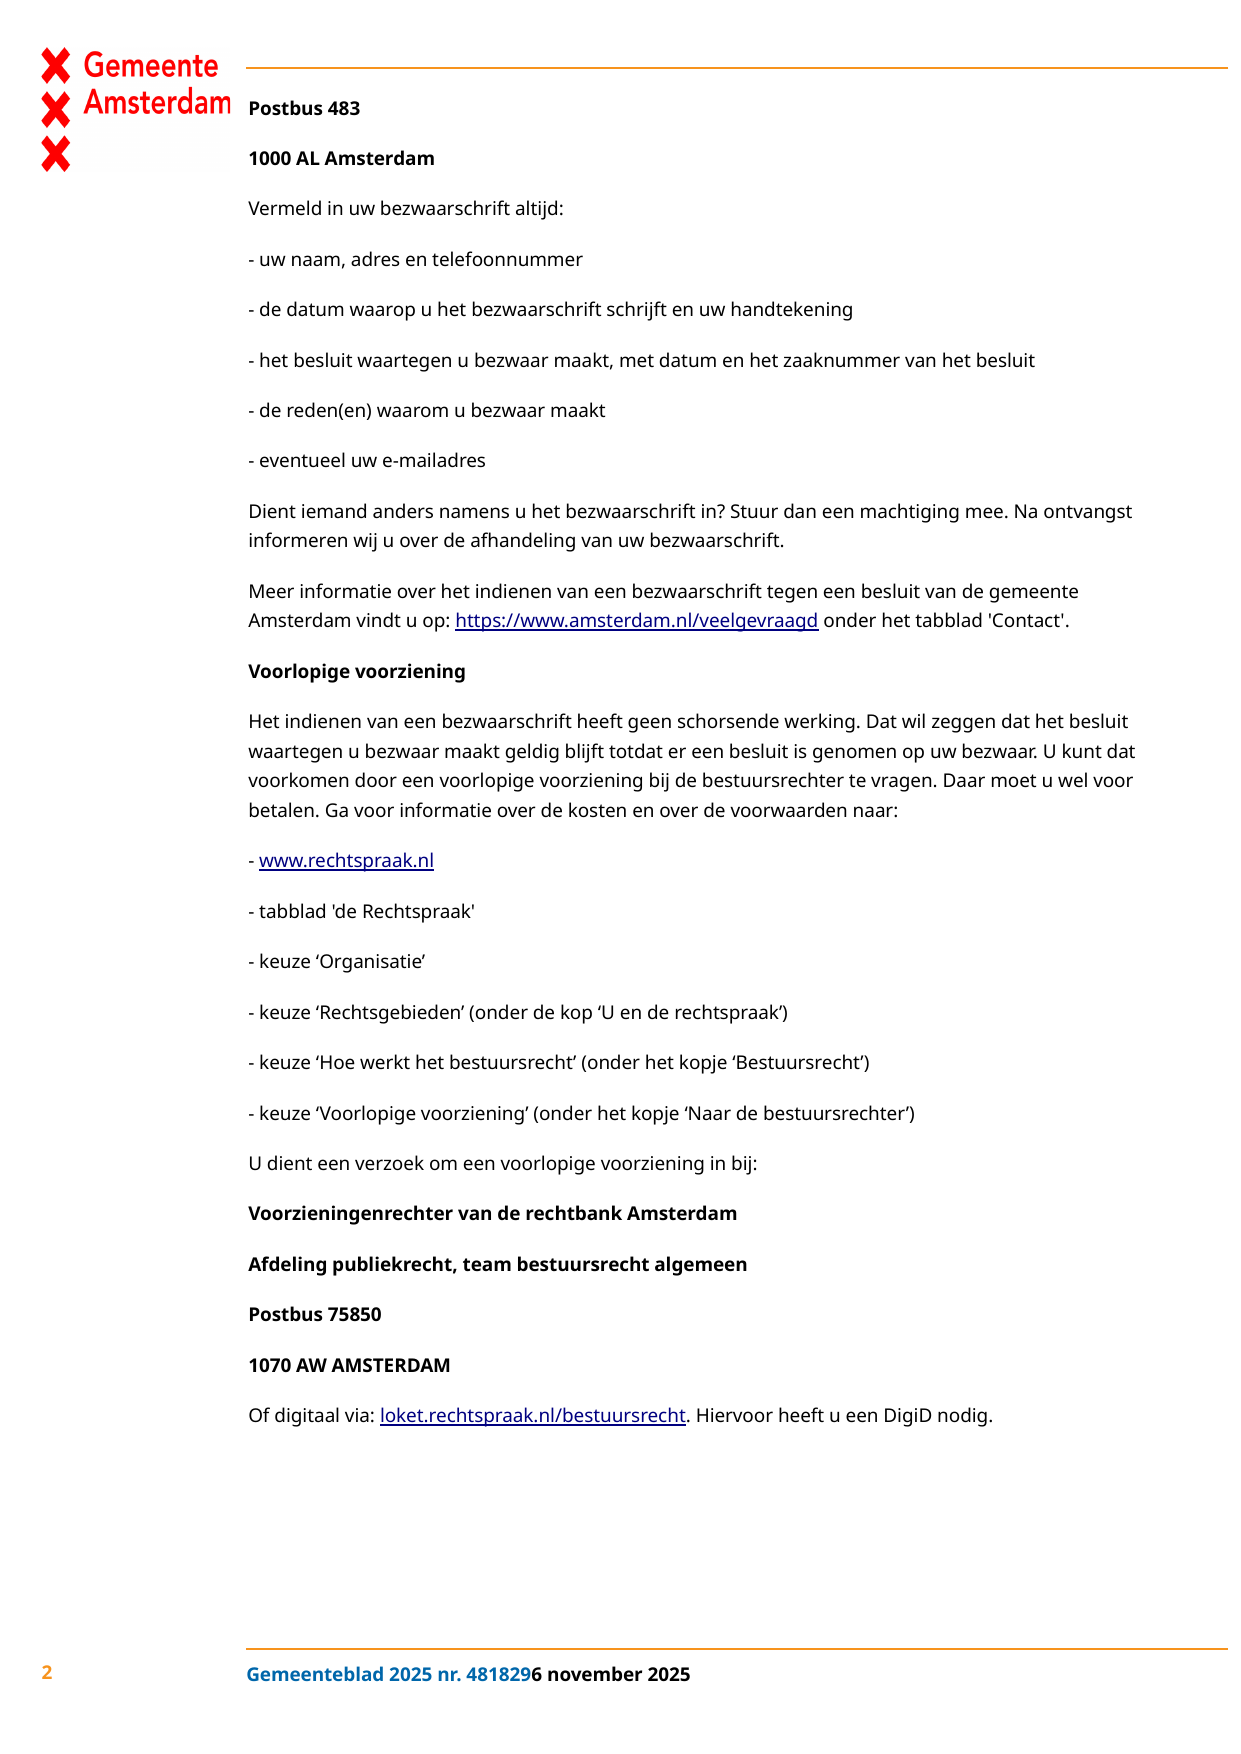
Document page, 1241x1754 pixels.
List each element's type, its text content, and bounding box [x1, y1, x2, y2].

text Dient iemand anders namens u het bezwaarschrift in? Stuur dan een machtiging mee. Na ontvangst informeren wij u over de afhandeling van uw bezwaarschrift. [248, 498, 1152, 553]
picture [41, 47, 231, 172]
text - tabblad 'de Rechtspraak' [248, 898, 1152, 924]
text 1070 AW AMSTERDAM [248, 1352, 1152, 1378]
text Vermeld in uw bezwaarschrift altijd: [248, 196, 1152, 221]
text - de datum waarop u het bezwaarschrift schrijft en uw handtekening [248, 296, 1152, 322]
text - keuze ‘Rechtsgebieden’ (onder de kop ‘U en de rechtspraak’) [248, 999, 1152, 1025]
text Voorlopige voorziening [248, 658, 1152, 684]
text - uw naam, adres en telefoonnummer [248, 246, 1152, 272]
text 1000 AL Amsterdam [248, 145, 1152, 171]
text - het besluit waartegen u bezwaar maakt, met datum en het zaaknummer van het besluit [248, 347, 1152, 373]
text - keuze ‘Hoe werkt het bestuursrecht’ (onder het kopje ‘Bestuursrecht’) [248, 1049, 1152, 1075]
text - eventueel uw e-mailadres [248, 448, 1152, 473]
text - keuze ‘Organisatie’ [248, 948, 1152, 974]
text Voorzieningenrechter van de rechtbank Amsterdam [248, 1201, 1152, 1226]
text Meer informatie over het indienen van een bezwaarschrift tegen een besluit van de gemeente Amsterdam vindt u op: https://www.amsterdam.nl/veelgevraagd onder het tabblad 'Contact'. [248, 578, 1152, 633]
text - de reden(en) waarom u bezwaar maakt [248, 397, 1152, 423]
text - www.rechtspraak.nl [248, 848, 1152, 873]
text Postbus 75850 [248, 1301, 1152, 1327]
text - keuze ‘Voorlopige voorziening’ (onder het kopje ‘Naar de bestuursrechter’) [248, 1100, 1152, 1126]
text Of digitaal via: loket.rechtspraak.nl/bestuursrecht. Hiervoor heeft u een DigiD nodig. [248, 1402, 1152, 1428]
text Afdeling publiekrecht, team bestuursrecht algemeen [248, 1251, 1152, 1277]
text U dient een verzoek om een voorlopige voorziening in bij: [248, 1150, 1152, 1176]
text Het indienen van een bezwaarschrift heeft geen schorsende werking. Dat wil zeggen dat het besluit waartegen u bezwaar maakt geldig blijft totdat er een besluit is genomen op uw bezwaar. U kunt dat voorkomen door een voorlopige voorziening bij de bestuursrechter te vragen. Daar moet u wel voor betalen. Ga voor informatie over de kosten en over de voorwaarden naar: [248, 708, 1152, 823]
text Postbus 483 [248, 95, 1152, 121]
